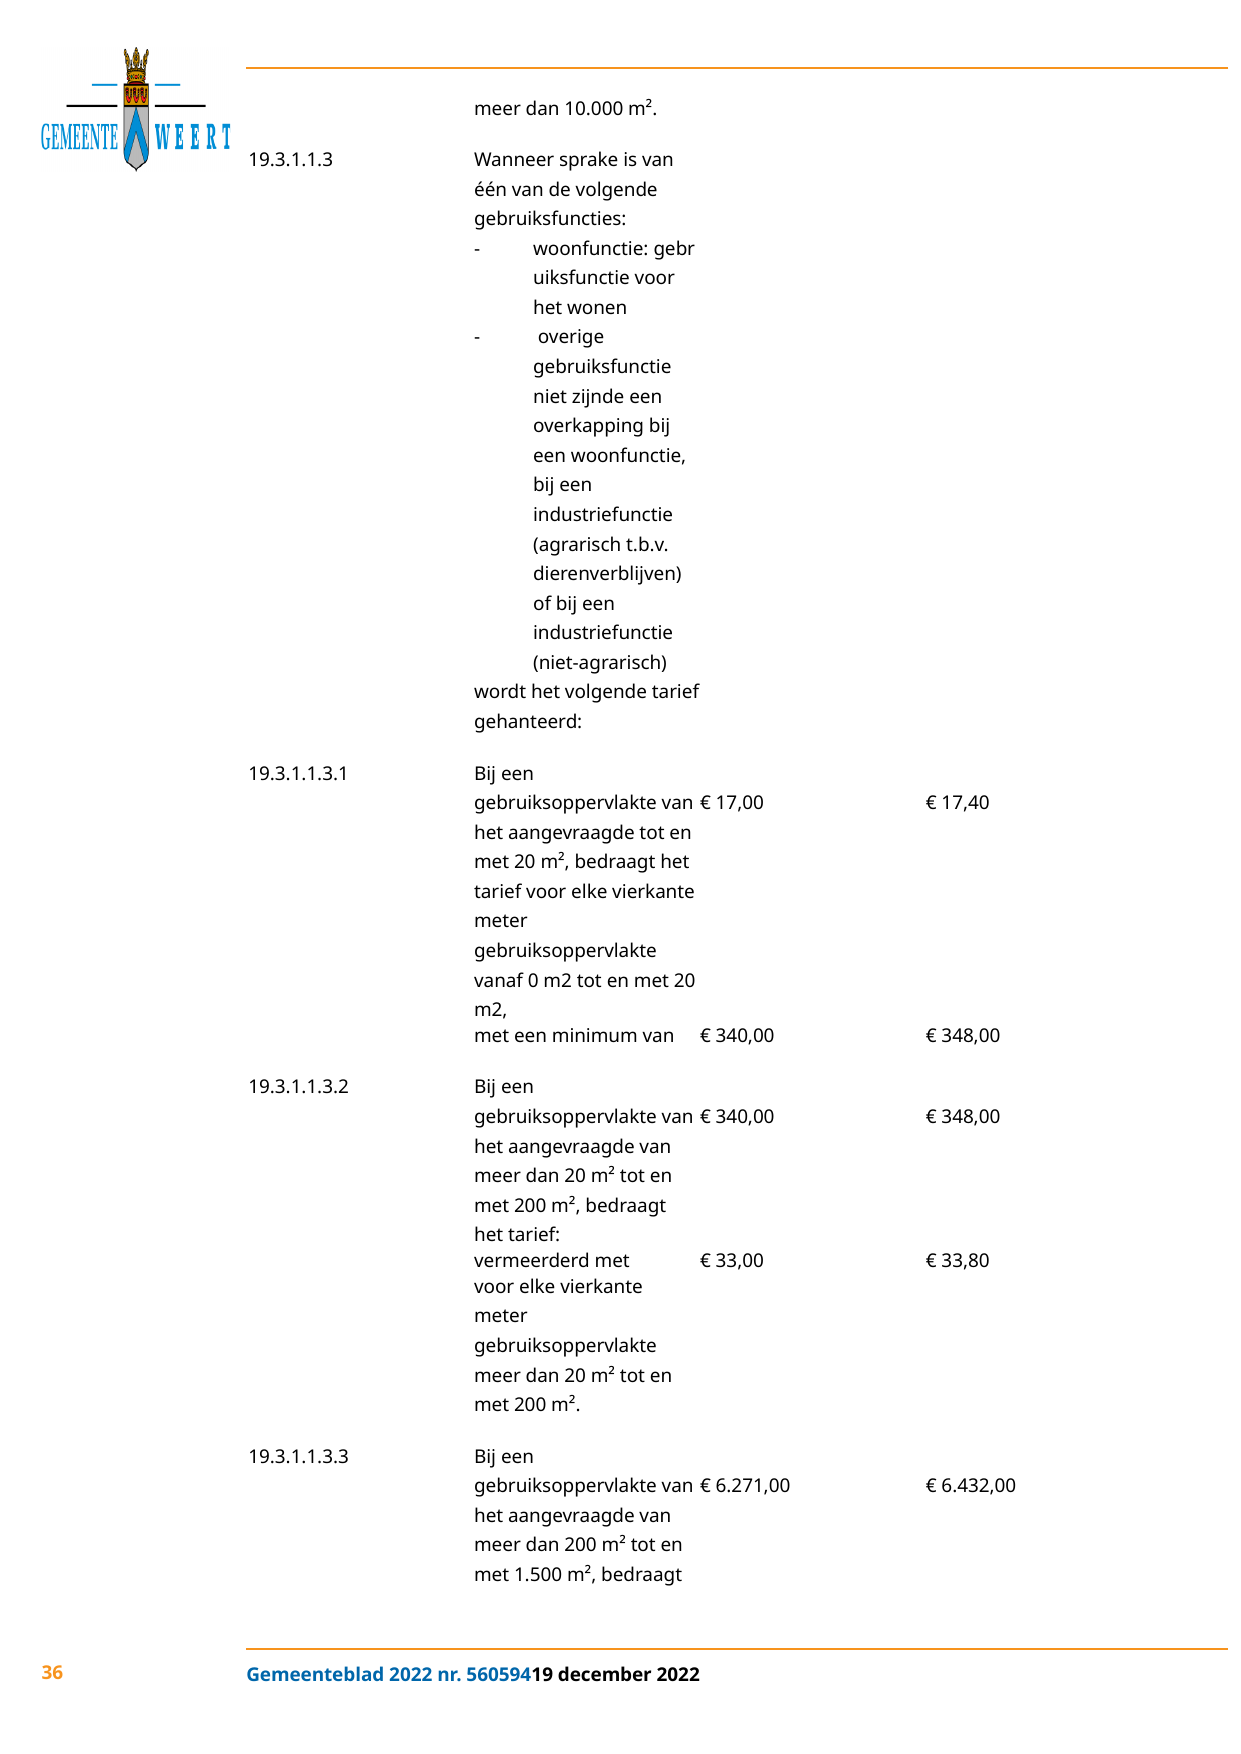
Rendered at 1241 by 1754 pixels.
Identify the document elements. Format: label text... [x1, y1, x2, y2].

table_cell [926, 1048, 1152, 1074]
table_cell [926, 121, 1152, 146]
table_cell Bij een gebruiksoppervlakte van het aangevraagde van meer dan 200 m² tot en met 1.500 m², bedraagt [474, 1443, 700, 1587]
table_cell [248, 1048, 474, 1074]
table_cell [248, 1273, 474, 1417]
table_cell voor elke vierkante meter gebruiksoppervlakte meer dan 20 m² tot en met 200 m². [474, 1273, 700, 1417]
table_cell [248, 1247, 474, 1273]
table_cell [926, 1273, 1152, 1417]
table_cell [700, 121, 926, 146]
picture [41, 47, 231, 172]
table_cell [926, 95, 1152, 121]
table_cell [474, 1048, 700, 1074]
table_cell Bij een gebruiksoppervlakte van het aangevraagde van meer dan 20 m² tot en met 200 m², bedraagt het tarief: [474, 1074, 700, 1247]
table_cell [248, 734, 474, 760]
table_cell € 348,00 [926, 1022, 1152, 1048]
table_cell 19.3.1.1.3.1 [248, 760, 474, 1022]
table_cell [926, 1417, 1152, 1443]
table_cell Bij een gebruiksoppervlakte van het aangevraagde tot en met 20 m², bedraagt het tarief voor elke vierkante meter gebruiksoppervlakte vanaf 0 m2 tot en met 20 m2, [474, 760, 700, 1022]
table_cell meer dan 10.000 m². [474, 95, 700, 121]
table_cell 19.3.1.1.3 [248, 146, 474, 734]
table_cell € 6.271,00 [700, 1443, 926, 1587]
table_cell [474, 734, 700, 760]
table_cell [248, 121, 474, 146]
table_cell € 340,00 [700, 1074, 926, 1247]
table_cell [926, 734, 1152, 760]
table_cell Wanneer sprake is van één van de volgende gebruiksfuncties:­ woonfunctie: gebruiksfunctie voor het wonen ­ overige gebruiksfunctie niet zijnde een overkapping bij een woonfunctie, bij een industriefunctie (agrarisch t.b.v. dierenverblijven) of bij een industriefunctie (niet-agrarisch) wordt het volgende tarief gehanteerd: [474, 146, 700, 734]
table_cell vermeerderd met [474, 1247, 700, 1273]
table_cell [248, 1022, 474, 1048]
table_cell met een minimum van [474, 1022, 700, 1048]
table_cell 19.3.1.1.3.2 [248, 1074, 474, 1247]
table_cell [700, 1417, 926, 1443]
table_cell € 33,80 [926, 1247, 1152, 1273]
table_cell [700, 1048, 926, 1074]
table_cell [474, 121, 700, 146]
table_cell € 33,00 [700, 1247, 926, 1273]
table_cell 19.3.1.1.3.3 [248, 1443, 474, 1587]
table_cell [700, 1273, 926, 1417]
table_cell € 340,00 [700, 1022, 926, 1048]
table_cell [700, 95, 926, 121]
table_cell € 348,00 [926, 1074, 1152, 1247]
table_cell [248, 95, 474, 121]
table_cell € 17,00 [700, 760, 926, 1022]
table_cell [926, 146, 1152, 734]
table_cell [474, 1417, 700, 1443]
table_cell € 17,40 [926, 760, 1152, 1022]
table_cell € 6.432,00 [926, 1443, 1152, 1587]
table_cell [700, 146, 926, 734]
table_cell [700, 734, 926, 760]
table_cell [248, 1417, 474, 1443]
